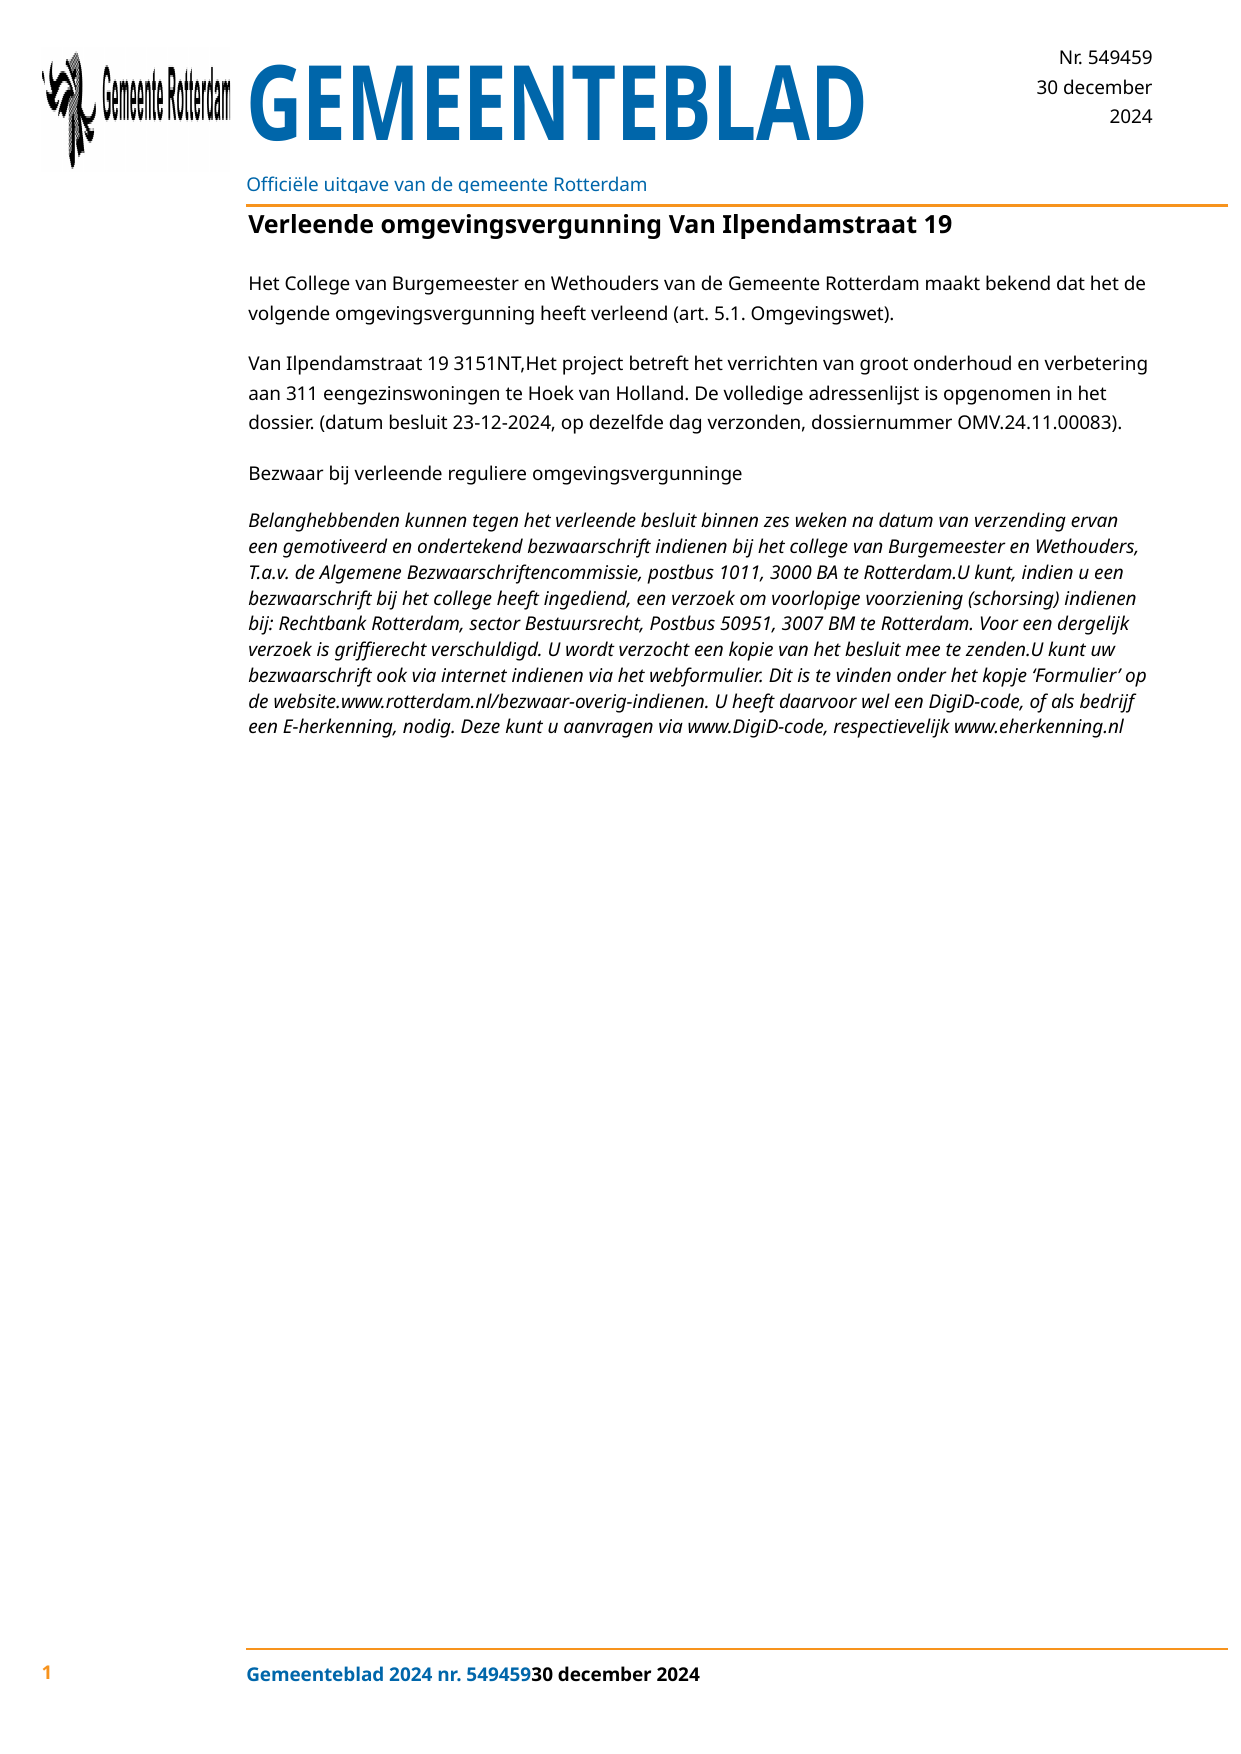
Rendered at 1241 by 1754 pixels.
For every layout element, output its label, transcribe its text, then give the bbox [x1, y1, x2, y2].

text Van Ilpendamstraat 19 3151NT,Het project betreft het verrichten van groot onderhoud en verbetering aan 311 eengezinswoningen te Hoek van Holland. De volledige adressenlijst is opgenomen in het dossier. (datum besluit 23-12-2024, op dezelfde dag verzonden, dossiernummer OMV.24.11.00083). [248, 350, 1152, 435]
text Het College van Burgemeester en Wethouders van de Gemeente Rotterdam maakt bekend dat het de volgende omgevingsvergunning heeft verleend (art. 5.1. Omgevingswet). [248, 270, 1152, 326]
picture [41, 47, 231, 172]
text Verleende omgevingsvergunning Van Ilpendamstraat 19 [248, 207, 1152, 241]
text Belanghebbenden kunnen tegen het verleende besluit binnen zes weken na datum van verzending ervan een gemotiveerd en ondertekend bezwaarschrift indienen bij het college van Burgemeester en Wethouders, T.a.v. de Algemene Bezwaarschriftencommissie, postbus 1011, 3000 BA te Rotterdam.U kunt, indien u een bezwaarschrift bij het college heeft ingediend, een verzoek om voorlopige voorziening (schorsing) indienen bij: Rechtbank Rotterdam, sector Bestuursrecht, Postbus 50951, 3007 BM te Rotterdam. Voor een dergelijk verzoek is griffierecht verschuldigd. U wordt verzocht een kopie van het besluit mee te zenden.U kunt uw bezwaarschrift ook via internet indienen via het webformulier. Dit is te vinden onder het kopje ‘Formulier’ op de website.www.rotterdam.nl/bezwaar-overig-indienen. U heeft daarvoor wel een DigiD-code, of als bedrijf een E-herkenning, nodig. Deze kunt u aanvragen via www.DigiD-code, respectievelijk www.eherkenning.nl [248, 508, 1152, 739]
text Bezwaar bij verleende reguliere omgevingsvergunninge [248, 460, 1152, 486]
